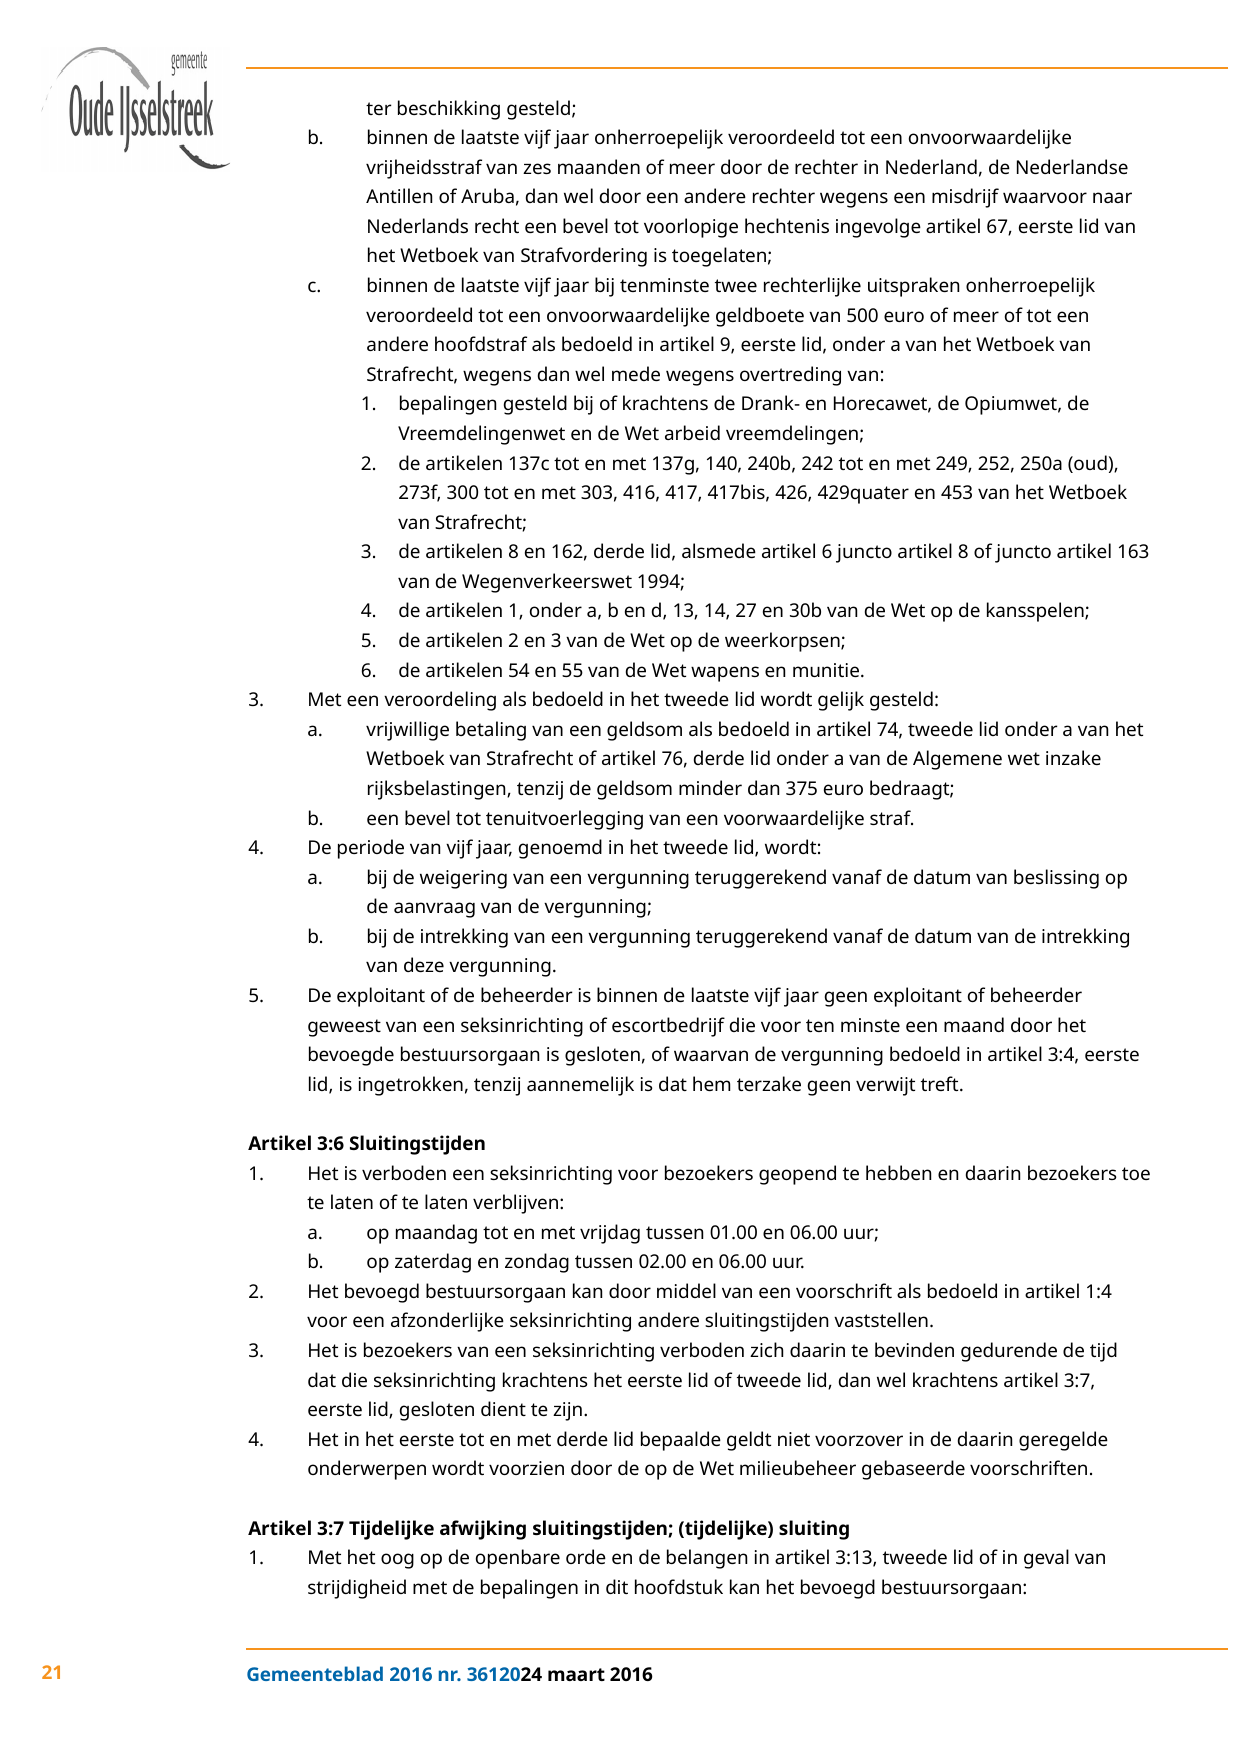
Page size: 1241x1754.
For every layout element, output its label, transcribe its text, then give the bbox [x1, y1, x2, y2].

list binnen de laatste vijf jaar onherroepelijk veroordeeld tot een onvoorwaardelijke vrijheidsstraf van zes maanden of meer door de rechter in Nederland, de Nederlandse Antillen of Aruba, dan wel door een andere rechter wegens een misdrijf waarvoor naar Nederlands recht een bevel tot voorlopige hechtenis ingevolge artikel 67, eerste lid van het Wetboek van Strafvordering is toegelaten; [307, 124, 1152, 268]
list een bevel tot tenuitvoerlegging van een voorwaardelijke straf. [307, 805, 1152, 831]
list Met het oog op de openbare orde en de belangen in artikel 3:13, tweede lid of in geval van strijdigheid met de bepalingen in dit hoofdstuk kan het bevoegd bestuursorgaan: [248, 1544, 1152, 1600]
picture [41, 47, 231, 172]
list bij de intrekking van een vergunning teruggerekend vanaf de datum van de intrekking van deze vergunning. [307, 923, 1152, 978]
list vrijwillige betaling van een geldsom als bedoeld in artikel 74, tweede lid onder a van het Wetboek van Strafrecht of artikel 76, derde lid onder a van de Algemene wet inzake rijksbelastingen, tenzij de geldsom minder dan 375 euro bedraagt; [307, 716, 1152, 801]
list Het is verboden een seksinrichting voor bezoekers geopend te hebben en daarin bezoekers toe te laten of te laten verblijven: [248, 1160, 1152, 1215]
list binnen de laatste vijf jaar bij tenminste twee rechterlijke uitspraken onherroepelijk veroordeeld tot een onvoorwaardelijke geldboete van 500 euro of meer of tot een andere hoofdstraf als bedoeld in artikel 9, eerste lid, onder a van het Wetboek van Strafrecht, wegens dan wel mede wegens overtreding van: [307, 272, 1152, 387]
list De exploitant of de beheerder is binnen de laatste vijf jaar geen exploitant of beheerder geweest van een seksinrichting of escortbedrijf die voor ten minste een maand door het bevoegde bestuursorgaan is gesloten, of waarvan de vergunning bedoeld in artikel 3:4, eerste lid, is ingetrokken, tenzij aannemelijk is dat hem terzake geen verwijt treft. [248, 982, 1152, 1097]
list bepalingen gesteld bij of krachtens de Drank- en Horecawet, de Opiumwet, de Vreemdelingenwet en de Wet arbeid vreemdelingen; [361, 391, 1152, 446]
list bij de weigering van een vergunning teruggerekend vanaf de datum van beslissing op de aanvraag van de vergunning; [307, 864, 1152, 919]
list de artikelen 8 en 162, derde lid, alsmede artikel 6 juncto artikel 8 of juncto artikel 163 van de Wegenverkeerswet 1994; [361, 538, 1152, 594]
list De periode van vijf jaar, genoemd in het tweede lid, wordt: [248, 834, 1152, 860]
list Het in het eerste tot en met derde lid bepaalde geldt niet voorzover in de daarin geregelde onderwerpen wordt voorzien door de op de Wet milieubeheer gebaseerde voorschriften. [248, 1426, 1152, 1481]
list Het bevoegd bestuursorgaan kan door middel van een voorschrift als bedoeld in artikel 1:4 voor een afzonderlijke seksinrichting andere sluitingstijden vaststellen. [248, 1278, 1152, 1333]
list op zaterdag en zondag tussen 02.00 en 06.00 uur. [307, 1248, 1152, 1274]
text Artikel 3:7 Tijdelijke afwijking sluitingstijden; (tijdelijke) sluiting [248, 1515, 1152, 1541]
text Artikel 3:6 Sluitingstijden [248, 1130, 1152, 1156]
list de artikelen 2 en 3 van de Wet op de weerkorpsen; [361, 627, 1152, 653]
list de artikelen 54 en 55 van de Wet wapens en munitie. [361, 657, 1152, 683]
list de artikelen 137c tot en met 137g, 140, 240b, 242 tot en met 249, 252, 250a (oud), 273f, 300 tot en met 303, 416, 417, 417bis, 426, 429quater en 453 van het Wetboek van Strafrecht; [361, 450, 1152, 535]
list de artikelen 1, onder a, b en d, 13, 14, 27 en 30b van de Wet op de kansspelen; [361, 598, 1152, 623]
list ter beschikking gesteld; [307, 95, 1152, 121]
list Met een veroordeling als bedoeld in het tweede lid wordt gelijk gesteld: [248, 686, 1152, 712]
list Het is bezoekers van een seksinrichting verboden zich daarin te bevinden gedurende de tijd dat die seksinrichting krachtens het eerste lid of tweede lid, dan wel krachtens artikel 3:7, eerste lid, gesloten dient te zijn. [248, 1337, 1152, 1422]
list op maandag tot en met vrijdag tussen 01.00 en 06.00 uur; [307, 1219, 1152, 1245]
